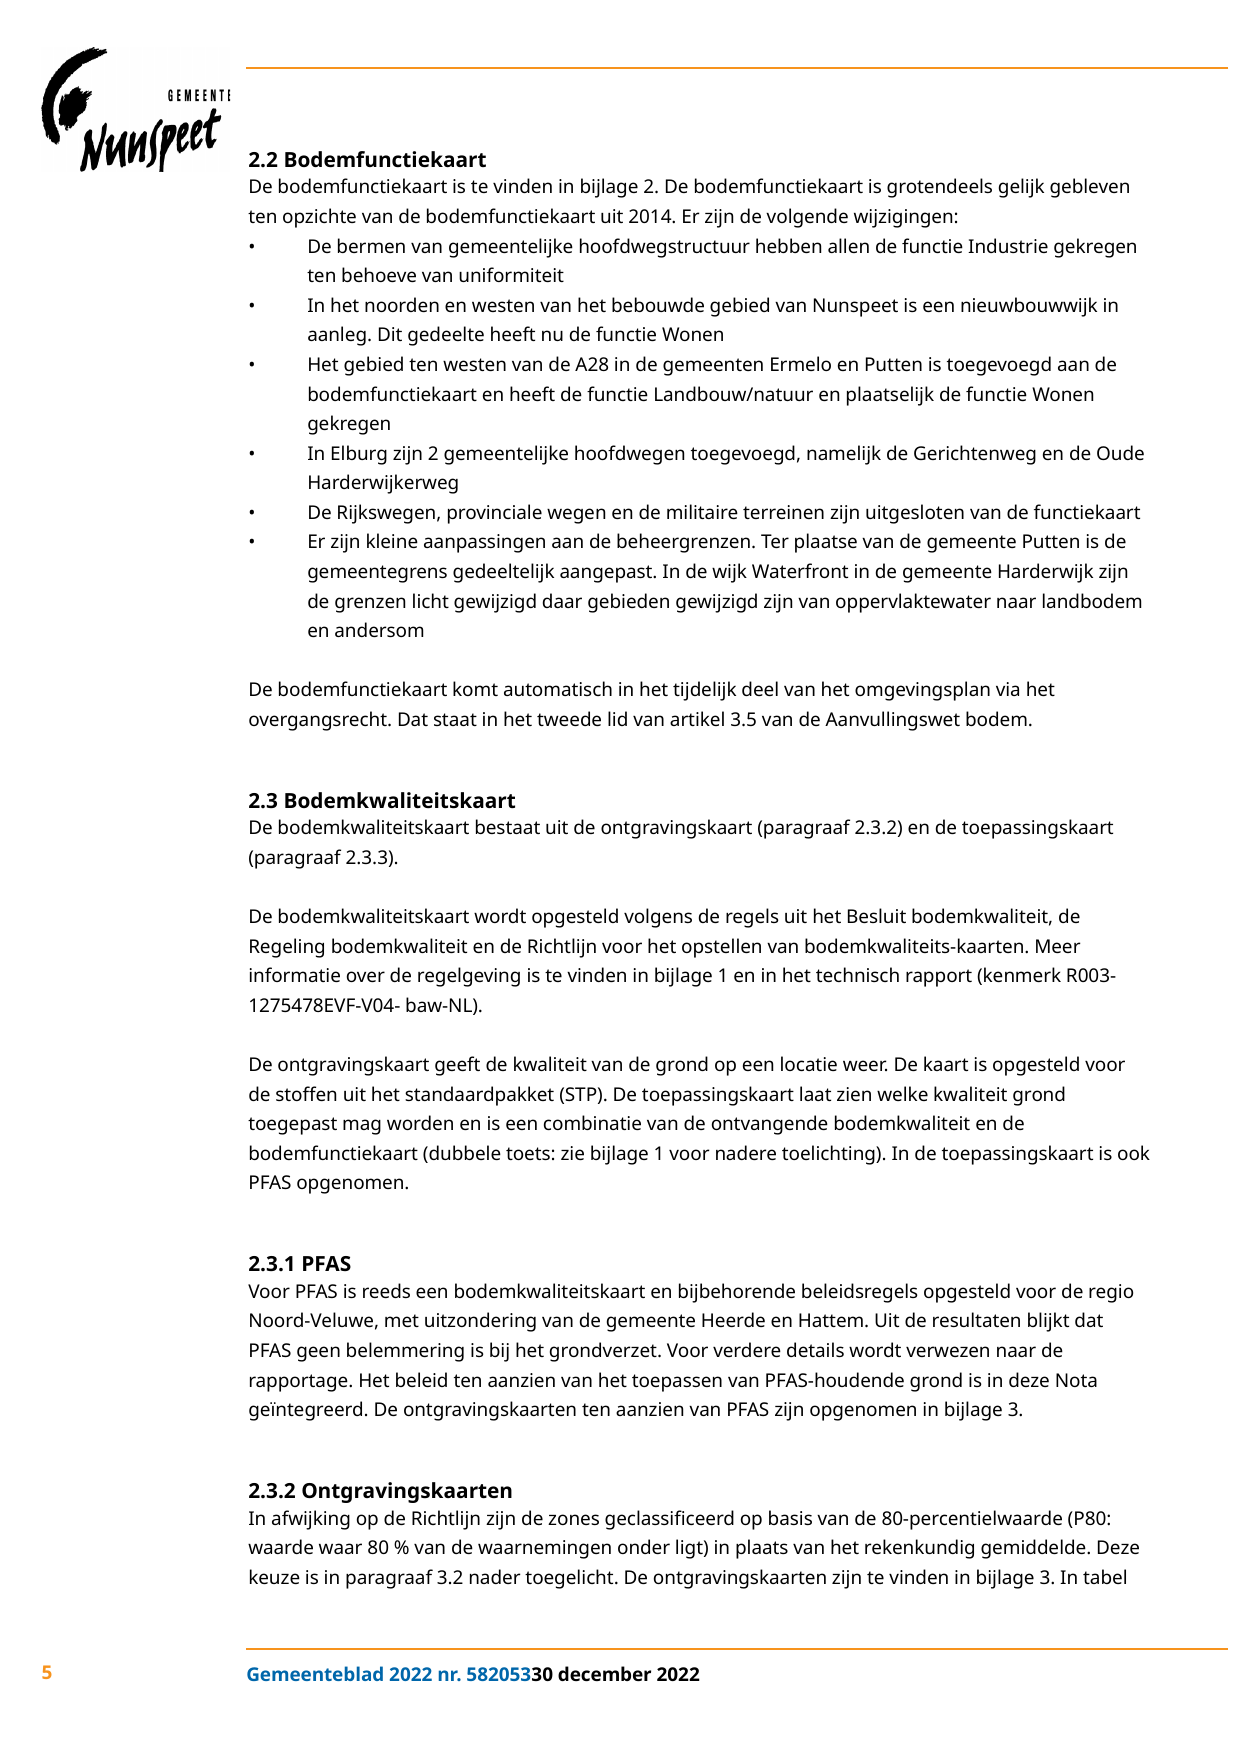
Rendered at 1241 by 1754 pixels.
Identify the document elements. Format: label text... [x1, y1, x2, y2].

text Voor PFAS is reeds een bodemkwaliteitskaart en bijbehorende beleidsregels opgesteld voor de regio Noord-Veluwe, met uitzondering van de gemeente Heerde en Hattem. Uit de resultaten blijkt dat PFAS geen belemmering is bij het grondverzet. Voor verdere details wordt verwezen naar de rapportage. Het beleid ten aanzien van het toepassen van PFAS-houdende grond is in deze Nota geïntegreerd. De ontgravingskaarten ten aanzien van PFAS zijn opgenomen in bijlage 3. [248, 1278, 1152, 1422]
text 2.3.2 Ontgravingskaarten [248, 1476, 1152, 1505]
text In afwijking op de Richtlijn zijn de zones geclassificeerd op basis van de 80-percentielwaarde (P80: waarde waar 80 % van de waarnemingen onder ligt) in plaats van het rekenkundig gemiddelde. Deze keuze is in paragraaf 3.2 nader toegelicht. De ontgravingskaarten zijn te vinden in bijlage 3. In tabel [248, 1505, 1152, 1590]
list De Rijkswegen, provinciale wegen en de militaire terreinen zijn uitgesloten van de functiekaart [248, 499, 1152, 525]
list In het noorden en westen van het bebouwde gebied van Nunspeet is een nieuwbouwwijk in aanleg. Dit gedeelte heeft nu de functie Wonen [248, 292, 1152, 347]
text De bodemfunctiekaart is te vinden in bijlage 2. De bodemfunctiekaart is grotendeels gelijk gebleven ten opzichte van de bodemfunctiekaart uit 2014. Er zijn de volgende wijzigingen: [248, 174, 1152, 229]
text De bodemkwaliteitskaart wordt opgesteld volgens de regels uit het Besluit bodemkwaliteit, de Regeling bodemkwaliteit en de Richtlijn voor het opstellen van bodemkwaliteits-kaarten. Meer informatie over de regelgeving is te vinden in bijlage 1 en in het technisch rapport (kenmerk R003-1275478EVF-V04- baw-NL). [248, 903, 1152, 1018]
text De bodemkwaliteitskaart bestaat uit de ontgravingskaart (paragraaf 2.3.2) en de toepassingskaart (paragraaf 2.3.3). [248, 814, 1152, 870]
text 2.2 Bodemfunctiekaart [248, 145, 1152, 174]
text 2.3.1 PFAS [248, 1249, 1152, 1278]
text De ontgravingskaart geeft de kwaliteit van de grond op een locatie weer. De kaart is opgesteld voor de stoffen uit het standaardpakket (STP). De toepassingskaart laat zien welke kwaliteit grond toegepast mag worden en is een combinatie van de ontvangende bodemkwaliteit en de bodemfunctiekaart (dubbele toets: zie bijlage 1 voor nadere toelichting). In de toepassingskaart is ook PFAS opgenomen. [248, 1051, 1152, 1195]
list In Elburg zijn 2 gemeentelijke hoofdwegen toegevoegd, namelijk de Gerichtenweg en de Oude Harderwijkerweg [248, 440, 1152, 495]
list De bermen van gemeentelijke hoofdwegstructuur hebben allen de functie Industrie gekregen ten behoeve van uniformiteit [248, 233, 1152, 288]
list Het gebied ten westen van de A28 in de gemeenten Ermelo en Putten is toegevoegd aan de bodemfunctiekaart en heeft de functie Landbouw/natuur en plaatselijk de functie Wonen gekregen [248, 351, 1152, 436]
text De bodemfunctiekaart komt automatisch in het tijdelijk deel van het omgevingsplan via het overgangsrecht. Dat staat in het tweede lid van artikel 3.5 van de Aanvullingswet bodem. [248, 677, 1152, 732]
list Er zijn kleine aanpassingen aan de beheergrenzen. Ter plaatse van de gemeente Putten is de gemeentegrens gedeeltelijk aangepast. In de wijk Waterfront in de gemeente Harderwijk zijn de grenzen licht gewijzigd daar gebieden gewijzigd zijn van oppervlaktewater naar landbodem en andersom [248, 529, 1152, 643]
picture [41, 47, 231, 172]
text 2.3 Bodemkwaliteitskaart [248, 786, 1152, 814]
